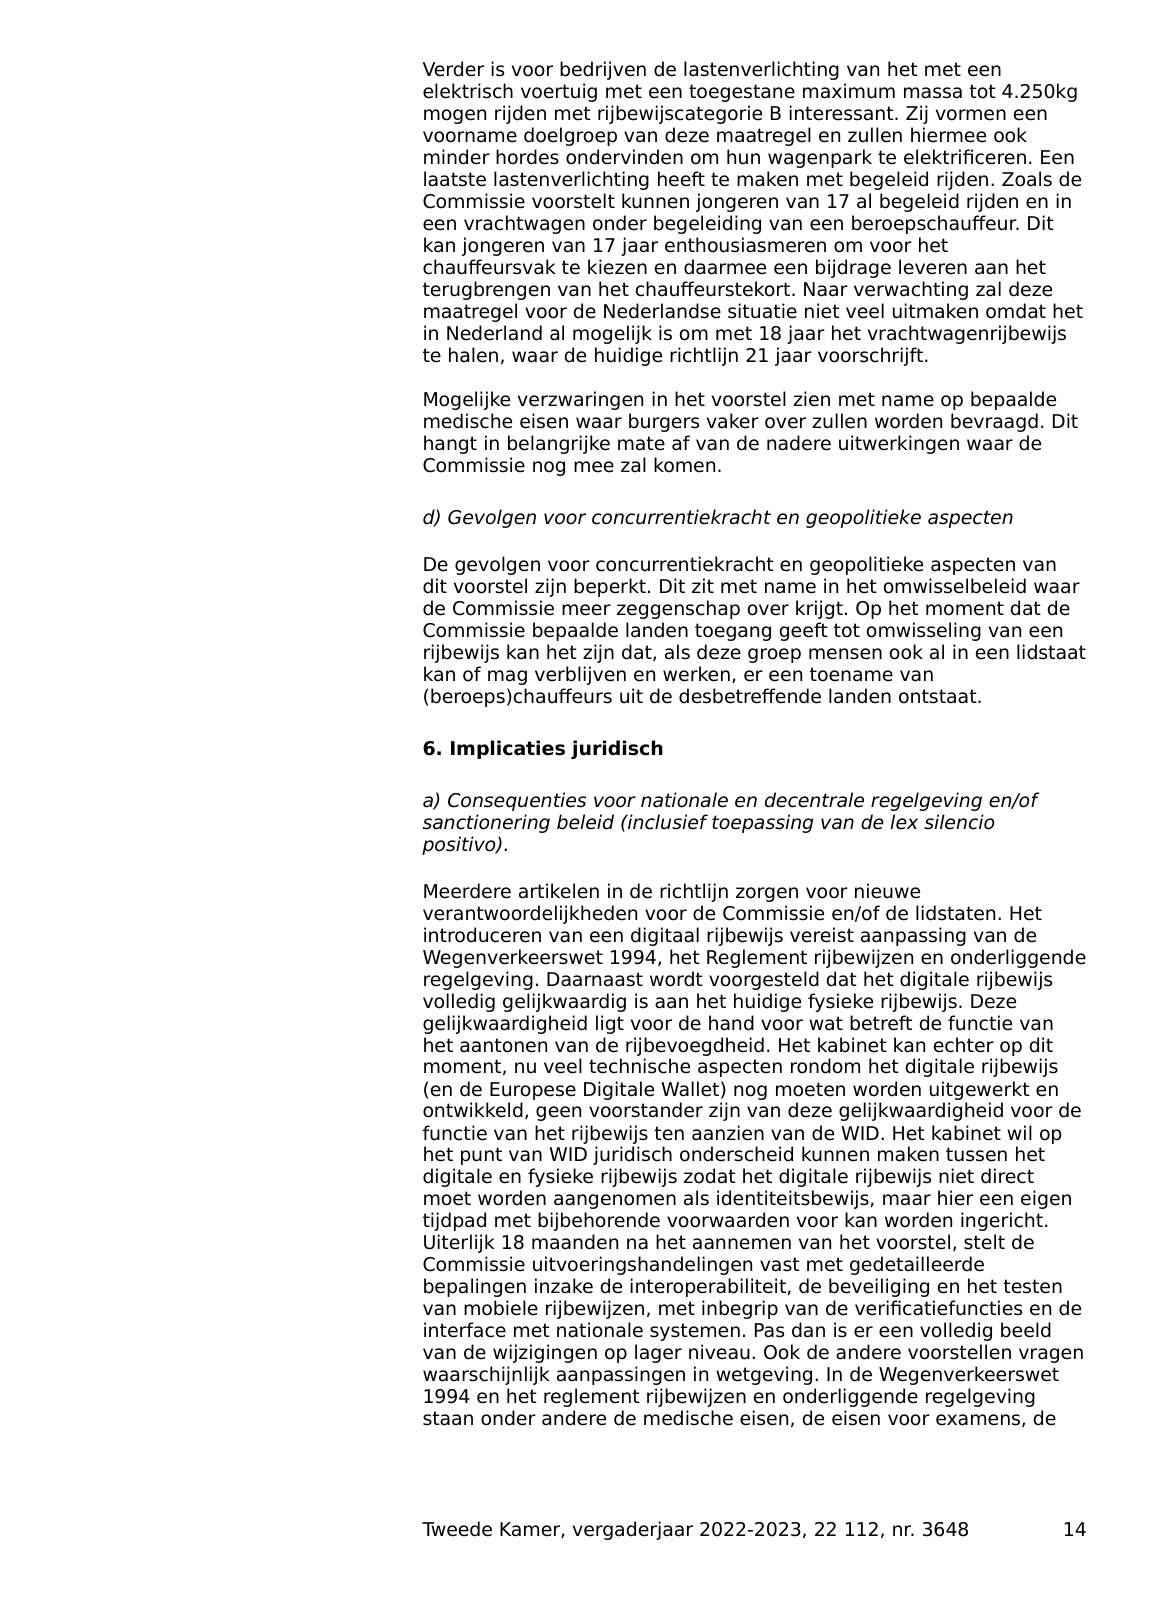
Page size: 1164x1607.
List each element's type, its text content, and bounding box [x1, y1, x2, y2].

text Meerdere artikelen in de richtlijn zorgen voor nieuwe verantwoordelijkheden voor de Commissie en/of de lidstaten. Het introduceren van een digitaal rijbewijs vereist aanpassing van de Wegenverkeerswet 1994, het Reglement rijbewijzen en onderliggende regelgeving. Daarnaast wordt voorgesteld dat het digitale rijbewijs volledig gelijkwaardig is aan het huidige fysieke rijbewijs. Deze gelijkwaardigheid ligt voor de hand voor wat betreft de functie van het aantonen van de rijbevoegdheid. Het kabinet kan echter op dit moment, nu veel technische aspecten rondom het digitale rijbewijs (en de Europese Digitale Wallet) nog moeten worden uitgewerkt en ontwikkeld, geen voorstander zijn van deze gelijkwaardigheid voor de functie van het rijbewijs ten aanzien van de WID. Het kabinet wil op het punt van WID juridisch onderscheid kunnen maken tussen het digitale en fysieke rijbewijs zodat het digitale rijbewijs niet direct moet worden aangenomen als identiteitsbewijs, maar hier een eigen tijdpad met bijbehorende voorwaarden voor kan worden ingericht. Uiterlijk 18 maanden na het aannemen van het voorstel, stelt de Commissie uitvoeringshandelingen vast met gedetailleerde bepalingen inzake de interoperabiliteit, de beveiliging en het testen van mobiele rijbewijzen, met inbegrip van de verificatiefuncties en de interface met nationale systemen. Pas dan is er een volledig beeld van de wijzigingen op lager niveau. Ook de andere voorstellen vragen waarschijnlijk aanpassingen in wetgeving. In de Wegenverkeerswet 1994 en het reglement rijbewijzen en onderliggende regelgeving staan onder andere de medische eisen, de eisen voor examens, de [422, 881, 1087, 1430]
subtitle d) Gevolgen voor concurrentiekracht en geopolitieke aspecten [422, 507, 1087, 529]
subtitle a) Consequenties voor nationale en decentrale regelgeving en/of sanctionering beleid (inclusief toepassing van de lex silencio positivo). [422, 790, 1087, 856]
subtitle 6. Implicaties juridisch [422, 738, 1087, 760]
text Mogelijke verzwaringen in het voorstel zien met name op bepaalde medische eisen waar burgers vaker over zullen worden bevraagd. Dit hangt in belangrijke mate af van de nadere uitwerkingen waar de Commissie nog mee zal komen. [422, 389, 1087, 477]
text De gevolgen voor concurrentiekracht en geopolitieke aspecten van dit voorstel zijn beperkt. Dit zit met name in het omwisselbeleid waar de Commissie meer zeggenschap over krijgt. Op het moment dat de Commissie bepaalde landen toegang geeft tot omwisseling van een rijbewijs kan het zijn dat, als deze groep mensen ook al in een lidstaat kan of mag verblijven en werken, er een toename van (beroeps)chauffeurs uit de desbetreffende landen ontstaat. [422, 554, 1087, 708]
text Verder is voor bedrijven de lastenverlichting van het met een elektrisch voertuig met een toegestane maximum massa tot 4.250kg mogen rijden met rijbewijscategorie B interessant. Zij vormen een voorname doelgroep van deze maatregel en zullen hiermee ook minder hordes ondervinden om hun wagenpark te elektrificeren. Een laatste lastenverlichting heeft te maken met begeleid rijden. Zoals de Commissie voorstelt kunnen jongeren van 17 al begeleid rijden en in een vrachtwagen onder begeleiding van een beroepschauffeur. Dit kan jongeren van 17 jaar enthousiasmeren om voor het chauffeursvak te kiezen en daarmee een bijdrage leveren aan het terugbrengen van het chauffeurstekort. Naar verwachting zal deze maatregel voor de Nederlandse situatie niet veel uitmaken omdat het in Nederland al mogelijk is om met 18 jaar het vrachtwagenrijbewijs te halen, waar de huidige richtlijn 21 jaar voorschrijft. [422, 59, 1087, 367]
